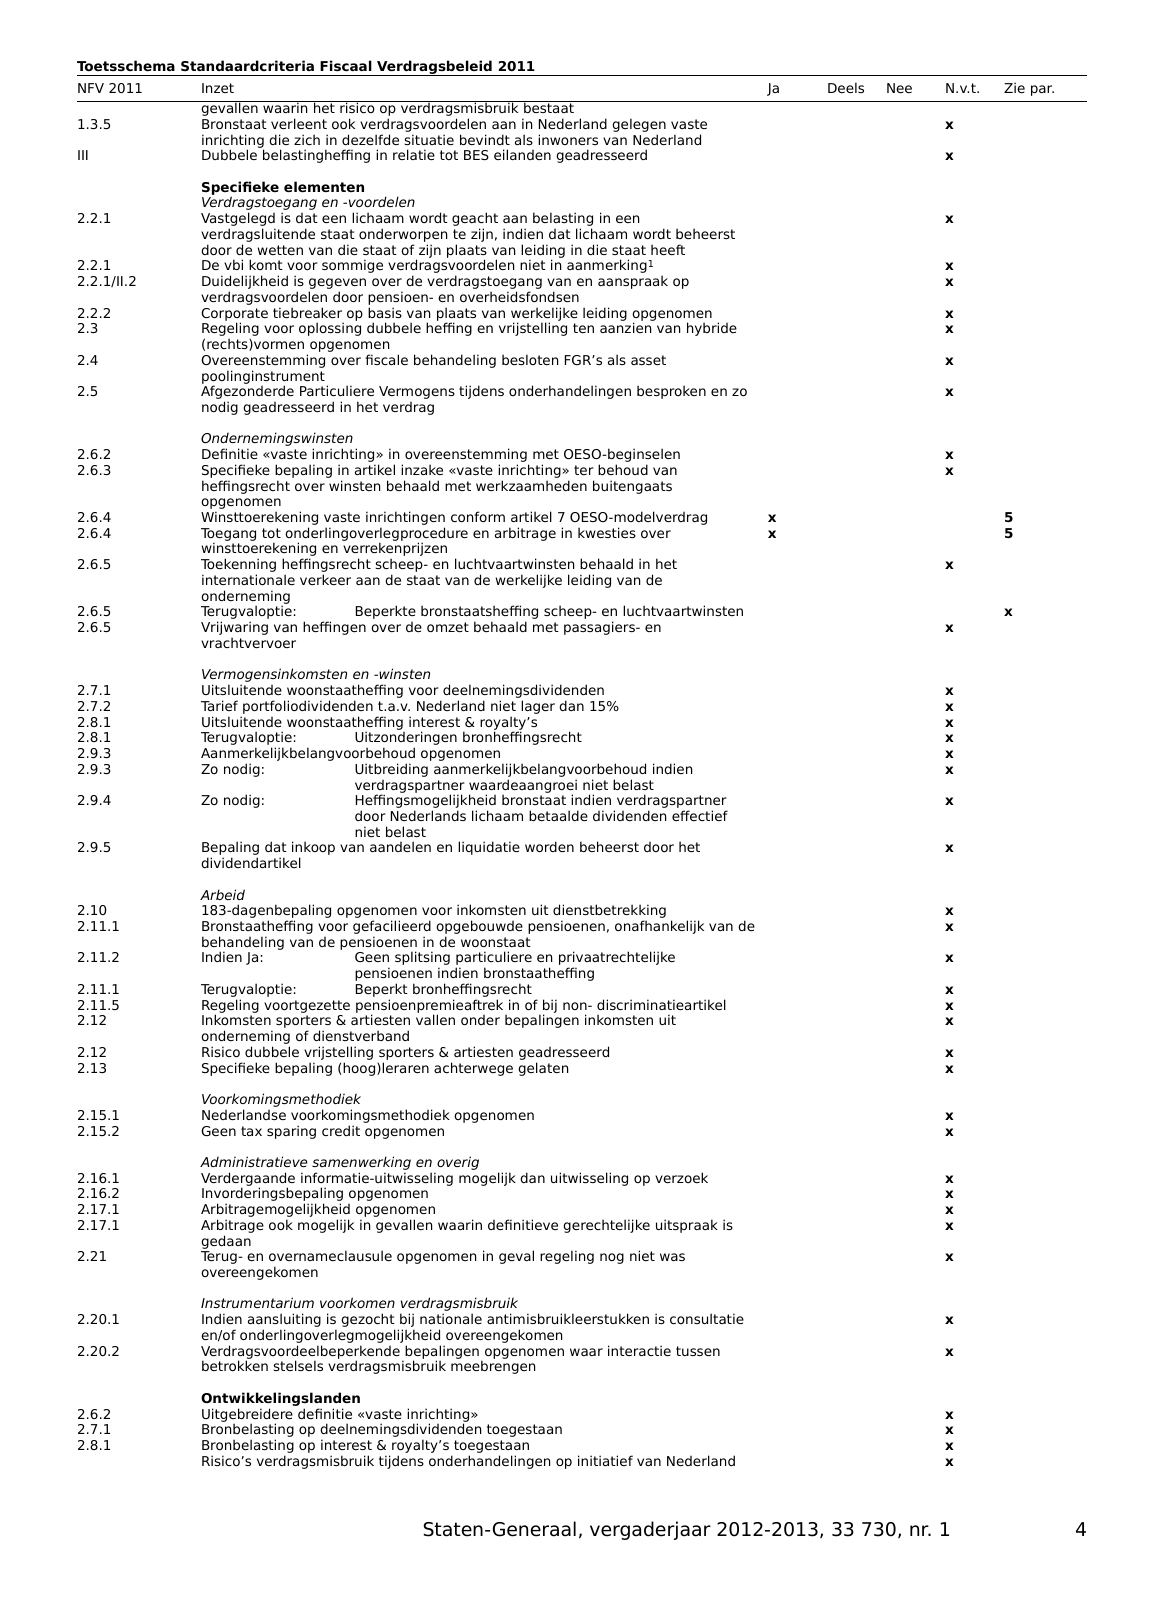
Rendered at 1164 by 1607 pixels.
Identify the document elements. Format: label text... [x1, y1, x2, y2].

table_cell x [762, 526, 821, 557]
table_cell 2.16.2 [77, 1186, 195, 1202]
table_cell [998, 998, 1087, 1013]
table_cell [880, 117, 939, 148]
table_cell [880, 1108, 939, 1123]
table_cell [821, 982, 880, 997]
table_cell [880, 102, 939, 117]
table_cell [821, 651, 880, 667]
table_cell Verdragsvoordeelbeperkende bepalingen opgenomen waar interactie tussen betrokken stelsels verdragsmisbruik meebrengen [195, 1344, 762, 1375]
table_cell [762, 699, 821, 714]
table_cell Inzet [195, 76, 762, 101]
table_cell [821, 872, 880, 887]
table_cell 2.6.2 [77, 447, 195, 463]
table_cell [821, 447, 880, 463]
table_cell [762, 1155, 821, 1171]
table_cell [880, 1155, 939, 1171]
table_cell [998, 431, 1087, 447]
table_cell x [939, 793, 998, 840]
table_cell [998, 195, 1087, 211]
table_cell [762, 730, 821, 746]
table_cell x [939, 1249, 998, 1281]
table_cell [762, 888, 821, 903]
table_cell [762, 683, 821, 699]
table_cell gevallen waarin het risico op verdragsmisbruik bestaat [195, 102, 762, 117]
table_cell Bronbelasting op interest & royalty’s toegestaan [195, 1438, 762, 1454]
table_cell Tarief portfoliodividenden t.a.v. Nederland niet lager dan 15% [195, 699, 762, 714]
table_cell [880, 557, 939, 604]
table_cell [998, 1013, 1087, 1045]
table_cell [821, 526, 880, 557]
table_cell Winsttoerekening vaste inrichtingen conform artikel 7 OESO-modelverdrag [195, 510, 762, 526]
table_cell x [939, 305, 998, 321]
table_cell [821, 102, 880, 117]
table_cell [998, 1139, 1087, 1155]
table_cell [880, 211, 939, 258]
table_cell [880, 1092, 939, 1108]
table_cell [880, 1123, 939, 1139]
table_cell [939, 1296, 998, 1312]
table_cell Nederlandse voorkomingsmethodiek opgenomen [195, 1108, 762, 1123]
table_cell [195, 872, 762, 887]
table_cell 2.20.2 [77, 1344, 195, 1375]
table_cell x [939, 258, 998, 274]
table_cell [821, 950, 880, 982]
table_cell [880, 1013, 939, 1045]
table_cell [998, 620, 1087, 651]
table_cell Instrumentarium voorkomen verdragsmisbruik [195, 1296, 762, 1312]
table_cell Verdragstoegang en -voordelen [195, 195, 762, 211]
table_cell 2.15.2 [77, 1123, 195, 1139]
table_cell 2.17.1 [77, 1202, 195, 1218]
table_cell [998, 353, 1087, 384]
table_cell Terugvaloptie: [195, 604, 348, 620]
table_cell [821, 746, 880, 762]
table_cell [195, 1375, 762, 1391]
table_cell [939, 651, 998, 667]
table_cell [821, 667, 880, 683]
table_cell 2.11.1 [77, 982, 195, 997]
table_cell [762, 1171, 821, 1186]
table_cell [821, 1249, 880, 1281]
table_cell [998, 667, 1087, 683]
table_cell [880, 164, 939, 179]
table_cell [762, 1218, 821, 1249]
table_cell [821, 1422, 880, 1438]
table_cell Terug- en overnameclausule opgenomen in geval regeling nog niet was overeengekomen [195, 1249, 762, 1281]
table_cell [880, 305, 939, 321]
table_cell [880, 195, 939, 211]
table_cell 2.12 [77, 1045, 195, 1060]
table_cell [762, 1422, 821, 1438]
table_cell [762, 620, 821, 651]
table_cell [762, 1312, 821, 1343]
table_cell 5 [998, 510, 1087, 526]
table_cell Aanmerkelijkbelangvoorbehoud opgenomen [195, 746, 762, 762]
table_cell [821, 1202, 880, 1218]
table_cell [880, 620, 939, 651]
table_cell [762, 447, 821, 463]
table_cell Zo nodig: [195, 793, 348, 840]
table_cell [821, 604, 880, 620]
table_cell [821, 1139, 880, 1155]
table_cell [939, 510, 998, 526]
table_cell [998, 1249, 1087, 1281]
table_cell [762, 274, 821, 305]
table_cell [762, 305, 821, 321]
table_cell III [77, 148, 195, 164]
table_cell x [939, 840, 998, 872]
table_cell x [939, 982, 998, 997]
table_cell 2.11.2 [77, 950, 195, 982]
table_cell [762, 1438, 821, 1454]
table_cell x [939, 1406, 998, 1422]
table_cell [821, 258, 880, 274]
table_cell [998, 557, 1087, 604]
table_cell [880, 730, 939, 746]
table_cell [880, 762, 939, 793]
table_cell [880, 683, 939, 699]
table_cell [762, 746, 821, 762]
table_cell [998, 117, 1087, 148]
table_cell [880, 1060, 939, 1076]
table_cell [821, 416, 880, 431]
table_cell Regeling voor oplossing dubbele heffing en vrijstelling ten aanzien van hybride (rechts)vormen opgenomen [195, 321, 762, 353]
table_cell [195, 164, 762, 179]
table_cell [998, 1045, 1087, 1060]
table_cell Toegang tot onderlingoverlegprocedure en arbitrage in kwesties over winsttoerekening en verrekenprijzen [195, 526, 762, 557]
table_cell [762, 651, 821, 667]
table_cell [821, 1218, 880, 1249]
table_cell [77, 164, 195, 179]
table_cell [880, 919, 939, 950]
table_cell Regeling voortgezette pensioenpremieaftrek in of bij non- discriminatieartikel [195, 998, 762, 1013]
table_cell [195, 1139, 762, 1155]
table_cell 2.10 [77, 903, 195, 919]
table_cell [998, 919, 1087, 950]
table_cell [762, 1139, 821, 1155]
table_cell [77, 667, 195, 683]
table_cell [880, 148, 939, 164]
table_cell x [939, 620, 998, 651]
table_cell Administratieve samenwerking en overig [195, 1155, 762, 1171]
table_cell [880, 416, 939, 431]
table_cell [821, 353, 880, 384]
table_cell [762, 919, 821, 950]
table_cell [77, 1375, 195, 1391]
table_cell [880, 1281, 939, 1296]
table_cell [821, 903, 880, 919]
table_cell [998, 321, 1087, 353]
table_cell [821, 919, 880, 950]
table_cell Uitsluitende woonstaatheffing voor deelnemingsdividenden [195, 683, 762, 699]
table_cell [762, 1202, 821, 1218]
table_cell Zo nodig: [195, 762, 348, 793]
table_cell 2.4 [77, 353, 195, 384]
table_cell x [939, 117, 998, 148]
table_cell [821, 762, 880, 793]
table_cell [762, 1013, 821, 1045]
table_cell [762, 195, 821, 211]
table_cell [762, 982, 821, 997]
table_cell Verdergaande informatie-uitwisseling mogelijk dan uitwisseling op verzoek [195, 1171, 762, 1186]
table_cell [77, 651, 195, 667]
table_cell Nee [880, 76, 939, 101]
table_cell [998, 651, 1087, 667]
table_cell [762, 1186, 821, 1202]
table_cell 2.2.1 [77, 211, 195, 258]
table_cell [998, 1281, 1087, 1296]
table_cell [939, 1155, 998, 1171]
table_cell 1.3.5 [77, 117, 195, 148]
table_cell [762, 353, 821, 384]
table_cell [821, 683, 880, 699]
table_cell [762, 1344, 821, 1375]
table_cell [880, 1454, 939, 1469]
table_cell [880, 982, 939, 997]
table_cell [880, 1344, 939, 1375]
table_cell [821, 1092, 880, 1108]
table_cell x [762, 510, 821, 526]
table_cell [762, 164, 821, 179]
table_cell [998, 416, 1087, 431]
table_cell [880, 872, 939, 887]
table_cell [880, 903, 939, 919]
table_cell [880, 1312, 939, 1343]
table_cell [821, 1296, 880, 1312]
table_cell [998, 1186, 1087, 1202]
table_cell [195, 1281, 762, 1296]
table_cell x [939, 1218, 998, 1249]
table_cell [880, 1422, 939, 1438]
table_cell [821, 305, 880, 321]
table_cell 2.6.5 [77, 620, 195, 651]
table_cell [77, 1076, 195, 1092]
table_cell Indien aansluiting is gezocht bij nationale antimisbruikleerstukken is consultatie en/of onderlingoverlegmogelijkheid overeengekomen [195, 1312, 762, 1343]
table_cell [77, 1281, 195, 1296]
table_cell [762, 840, 821, 872]
table_cell Bepaling dat inkoop van aandelen en liquidatie worden beheerst door het dividendartikel [195, 840, 762, 872]
table_cell Bronstaatheffing voor gefacilieerd opgebouwde pensioenen, onafhankelijk van de behandeling van de pensioenen in de woonstaat [195, 919, 762, 950]
table_cell [939, 667, 998, 683]
table_cell Uitzonderingen bronheffingsrecht [348, 730, 762, 746]
table_cell [998, 1076, 1087, 1092]
table_cell [939, 888, 998, 903]
table_cell [880, 1218, 939, 1249]
table_cell x [939, 463, 998, 510]
table_cell Definitie «vaste inrichting» in overeenstemming met OESO-beginselen [195, 447, 762, 463]
table_cell [880, 353, 939, 384]
table_cell [762, 117, 821, 148]
table_cell x [939, 447, 998, 463]
table_cell [762, 604, 821, 620]
table_cell Risico dubbele vrijstelling sporters & artiesten geadresseerd [195, 1045, 762, 1060]
table_cell 2.6.5 [77, 557, 195, 604]
table_cell [821, 164, 880, 179]
table_cell [998, 714, 1087, 730]
table_cell 2.5 [77, 384, 195, 416]
table_cell [821, 211, 880, 258]
table_cell [77, 1296, 195, 1312]
table_cell [821, 1406, 880, 1422]
table_cell [880, 1202, 939, 1218]
table_cell Corporate tiebreaker op basis van plaats van werkelijke leiding opgenomen [195, 305, 762, 321]
table_cell Uitgebreidere definitie «vaste inrichting» [195, 1406, 762, 1422]
table_cell [998, 950, 1087, 982]
table_cell [77, 872, 195, 887]
table_cell [998, 888, 1087, 903]
table_cell [762, 793, 821, 840]
table_cell Specifieke bepaling in artikel inzake «vaste inrichting» ter behoud van heffingsrecht over winsten behaald met werkzaamheden buitengaats opgenomen [195, 463, 762, 510]
table_cell 2.8.1 [77, 714, 195, 730]
table_cell [998, 840, 1087, 872]
table_cell [998, 699, 1087, 714]
table_cell 2.6.2 [77, 1406, 195, 1422]
table_cell x [939, 1045, 998, 1060]
table_cell Indien Ja: [195, 950, 348, 982]
table_header Toetsschema Standaardcriteria Fiscaal Verdragsbeleid 2011 [77, 59, 1087, 75]
table_cell [762, 102, 821, 117]
table_cell x [939, 1060, 998, 1076]
table_cell [821, 180, 880, 195]
table_cell x [939, 1123, 998, 1139]
table_cell [821, 148, 880, 164]
table_cell 2.9.4 [77, 793, 195, 840]
table_cell [998, 384, 1087, 416]
table_cell [762, 557, 821, 604]
table_cell [762, 1249, 821, 1281]
table_cell [821, 1186, 880, 1202]
table_cell Zie par. [998, 76, 1087, 101]
table_cell 2.11.1 [77, 919, 195, 950]
table_cell [762, 416, 821, 431]
table_cell 2.2.2 [77, 305, 195, 321]
table_cell [762, 211, 821, 258]
table_cell [998, 1108, 1087, 1123]
table_cell [821, 1155, 880, 1171]
table_cell 2.6.4 [77, 526, 195, 557]
table_cell 2.7.1 [77, 1422, 195, 1438]
table_cell 183-dagenbepaling opgenomen voor inkomsten uit dienstbetrekking [195, 903, 762, 919]
table_cell De vbi komt voor sommige verdragsvoordelen niet in aanmerking1 [195, 258, 762, 274]
table_cell Vermogensinkomsten en -winsten [195, 667, 762, 683]
table_cell x [939, 1438, 998, 1454]
table_cell [821, 998, 880, 1013]
table_cell [821, 463, 880, 510]
table_cell [880, 793, 939, 840]
table_cell [998, 1454, 1087, 1469]
table_cell Risico’s verdragsmisbruik tijdens onderhandelingen op initiatief van Nederland [195, 1454, 762, 1469]
table_cell [77, 1155, 195, 1171]
table_cell Inkomsten sporters & artiesten vallen onder bepalingen inkomsten uit onderneming of dienstverband [195, 1013, 762, 1045]
table_cell x [939, 321, 998, 353]
table_cell [880, 463, 939, 510]
table_cell Ontwikkelingslanden [195, 1391, 762, 1406]
table_cell [821, 1375, 880, 1391]
table_cell 2.9.5 [77, 840, 195, 872]
table_cell [195, 416, 762, 431]
table_cell [998, 1296, 1087, 1312]
table_cell x [939, 384, 998, 416]
table_cell [821, 1123, 880, 1139]
table_cell Ja [762, 76, 821, 101]
table_cell Duidelijkheid is gegeven over de verdragstoegang van en aanspraak op verdragsvoordelen door pensioen- en overheidsfondsen [195, 274, 762, 305]
table_cell [880, 1171, 939, 1186]
table_cell [821, 1076, 880, 1092]
table_cell x [939, 746, 998, 762]
table_cell x [939, 1454, 998, 1469]
table_cell 2.7.1 [77, 683, 195, 699]
table_cell [762, 1296, 821, 1312]
table_cell NFV 2011 [77, 76, 195, 101]
table_cell [77, 102, 195, 117]
table_cell [998, 903, 1087, 919]
table_cell [939, 526, 998, 557]
table_cell 2.8.1 [77, 1438, 195, 1454]
table_cell Toekenning heffingsrecht scheep- en luchtvaartwinsten behaald in het internationale verkeer aan de staat van de werkelijke leiding van de onderneming [195, 557, 762, 604]
table_cell x [939, 148, 998, 164]
table_cell 2.17.1 [77, 1218, 195, 1249]
table_cell 2.8.1 [77, 730, 195, 746]
table_cell x [939, 762, 998, 793]
table_cell [762, 384, 821, 416]
table_cell [762, 1281, 821, 1296]
table_cell [998, 1406, 1087, 1422]
table_cell 2.6.5 [77, 604, 195, 620]
table_cell x [939, 730, 998, 746]
table_cell [998, 746, 1087, 762]
table_cell x [939, 274, 998, 305]
table_cell 2.7.2 [77, 699, 195, 714]
table_cell Ondernemingswinsten [195, 431, 762, 447]
table_cell x [939, 1344, 998, 1375]
table_cell [821, 730, 880, 746]
table_cell Terugvaloptie: [195, 730, 348, 746]
table_cell x [998, 604, 1087, 620]
table_cell [880, 258, 939, 274]
table_cell x [939, 1422, 998, 1438]
table_cell [762, 431, 821, 447]
table_cell [998, 1422, 1087, 1438]
table_cell [821, 321, 880, 353]
table_cell [821, 620, 880, 651]
table_cell [998, 872, 1087, 887]
table_cell 2.6.3 [77, 463, 195, 510]
table_cell [939, 195, 998, 211]
table_cell [821, 793, 880, 840]
table_cell [77, 416, 195, 431]
table_cell [998, 1202, 1087, 1218]
table_cell [998, 1375, 1087, 1391]
table_cell x [939, 1171, 998, 1186]
table_cell [998, 1092, 1087, 1108]
table_cell [998, 1312, 1087, 1343]
table_cell [880, 714, 939, 730]
table_cell [880, 667, 939, 683]
table_cell 2.2.1 [77, 258, 195, 274]
table_cell [939, 1391, 998, 1406]
table_cell [998, 1060, 1087, 1076]
table_cell [821, 840, 880, 872]
table_cell [880, 1375, 939, 1391]
table_cell [762, 762, 821, 793]
table_cell [880, 1186, 939, 1202]
table_cell 5 [998, 526, 1087, 557]
table_cell x [939, 903, 998, 919]
table_cell [821, 1281, 880, 1296]
table_cell Terugvaloptie: [195, 982, 348, 997]
table_cell [762, 950, 821, 982]
table_cell [762, 903, 821, 919]
table_cell [880, 274, 939, 305]
table_cell [880, 840, 939, 872]
table_cell [821, 1312, 880, 1343]
table_cell [77, 888, 195, 903]
table_cell [762, 1060, 821, 1076]
table_cell [821, 117, 880, 148]
table_cell [821, 195, 880, 211]
table_cell Geen splitsing particuliere en privaatrechtelijke pensioenen indien bronstaatheffing [348, 950, 762, 982]
table_cell x [939, 1108, 998, 1123]
table_cell [880, 1045, 939, 1060]
table_cell [998, 683, 1087, 699]
table_cell [821, 431, 880, 447]
table_cell [762, 1375, 821, 1391]
table_cell x [939, 353, 998, 384]
table_cell [998, 762, 1087, 793]
table_cell [821, 274, 880, 305]
table_cell Uitsluitende woonstaatheffing interest & royalty’s [195, 714, 762, 730]
table_cell [762, 1108, 821, 1123]
table_cell Vastgelegd is dat een lichaam wordt geacht aan belasting in een verdragsluitende staat onderworpen te zijn, indien dat lichaam wordt beheerst door de wetten van die staat of zijn plaats van leiding in die staat heeft [195, 211, 762, 258]
table_cell 2.13 [77, 1060, 195, 1076]
table_cell [821, 557, 880, 604]
table_cell [939, 1092, 998, 1108]
table_cell [762, 1391, 821, 1406]
table_cell x [939, 919, 998, 950]
table_cell [821, 1344, 880, 1375]
table_cell [998, 180, 1087, 195]
table_cell [880, 604, 939, 620]
table_cell [998, 1344, 1087, 1375]
table_cell Overeenstemming over fiscale behandeling besloten FGR’s als asset poolinginstrument [195, 353, 762, 384]
table_cell [880, 447, 939, 463]
table_cell [998, 274, 1087, 305]
table_cell [762, 148, 821, 164]
table_cell [880, 651, 939, 667]
table_cell [939, 1139, 998, 1155]
table_cell [880, 1438, 939, 1454]
table_cell [880, 431, 939, 447]
table_cell [998, 211, 1087, 258]
table_cell [998, 447, 1087, 463]
table_cell Arbeid [195, 888, 762, 903]
table_cell x [939, 1186, 998, 1202]
table_cell Specifieke elementen [195, 180, 762, 195]
table_cell [880, 1406, 939, 1422]
table_cell [77, 195, 195, 211]
table_cell [939, 872, 998, 887]
table_cell [939, 164, 998, 179]
table_cell [77, 1092, 195, 1108]
table_cell [939, 1076, 998, 1092]
table_cell [821, 1438, 880, 1454]
table_cell Invorderingsbepaling opgenomen [195, 1186, 762, 1202]
table_cell x [939, 1202, 998, 1218]
table_cell [821, 384, 880, 416]
table_cell [880, 384, 939, 416]
table_cell [998, 1155, 1087, 1171]
table_cell x [939, 683, 998, 699]
table_cell [939, 1375, 998, 1391]
table_cell [998, 102, 1087, 117]
table_cell 2.9.3 [77, 762, 195, 793]
table_cell [77, 180, 195, 195]
table_cell [195, 651, 762, 667]
table_cell [939, 102, 998, 117]
table_cell [762, 463, 821, 510]
table_cell 2.11.5 [77, 998, 195, 1013]
table_cell x [939, 557, 998, 604]
table_cell [77, 431, 195, 447]
table_cell [998, 730, 1087, 746]
table_cell [77, 1139, 195, 1155]
table_cell [880, 180, 939, 195]
table_cell x [939, 950, 998, 982]
table_cell 2.9.3 [77, 746, 195, 762]
table_cell Beperkte bronstaatsheffing scheep- en luchtvaartwinsten [348, 604, 762, 620]
table_cell 2.12 [77, 1013, 195, 1045]
table_cell Beperkt bronheffingsrecht [348, 982, 762, 997]
table_cell [195, 1076, 762, 1092]
table_cell Bronbelasting op deelnemingsdividenden toegestaan [195, 1422, 762, 1438]
table_cell [821, 699, 880, 714]
table_cell [821, 1045, 880, 1060]
table_cell 2.20.1 [77, 1312, 195, 1343]
table_cell [762, 872, 821, 887]
table_cell [762, 1123, 821, 1139]
table_cell 2.3 [77, 321, 195, 353]
table_cell [821, 510, 880, 526]
table_cell [762, 1045, 821, 1060]
table_cell Heffingsmogelijkheid bronstaat indien verdragspartner door Nederlands lichaam betaalde dividenden effectief niet belast [348, 793, 762, 840]
table_cell [998, 164, 1087, 179]
table_cell [998, 463, 1087, 510]
table_cell Specifieke bepaling (hoog)leraren achterwege gelaten [195, 1060, 762, 1076]
table_cell x [939, 1013, 998, 1045]
table_cell [762, 1406, 821, 1422]
table_cell Uitbreiding aanmerkelijkbelangvoorbehoud indien verdragspartner waardeaangroei niet belast [348, 762, 762, 793]
table_cell [998, 1218, 1087, 1249]
table_cell [762, 1454, 821, 1469]
table_cell [998, 1123, 1087, 1139]
table_cell Vrijwaring van heffingen over de omzet behaald met passagiers- en vrachtvervoer [195, 620, 762, 651]
table_cell [998, 982, 1087, 997]
table_cell [998, 793, 1087, 840]
table_cell [998, 1391, 1087, 1406]
table_cell Deels [821, 76, 880, 101]
table_cell x [939, 998, 998, 1013]
table_cell 2.16.1 [77, 1171, 195, 1186]
table_cell 2.15.1 [77, 1108, 195, 1123]
table_cell 2.21 [77, 1249, 195, 1281]
table_cell [821, 888, 880, 903]
table_cell [880, 526, 939, 557]
table_cell [762, 321, 821, 353]
table_cell Bronstaat verleent ook verdragsvoordelen aan in Nederland gelegen vaste inrichting die zich in dezelfde situatie bevindt als inwoners van Nederland [195, 117, 762, 148]
table_cell [880, 1296, 939, 1312]
table_cell 2.2.1/II.2 [77, 274, 195, 305]
table_cell [77, 1454, 195, 1469]
table_cell Arbitragemogelijkheid opgenomen [195, 1202, 762, 1218]
table_cell [880, 950, 939, 982]
table_cell Geen tax sparing credit opgenomen [195, 1123, 762, 1139]
table_cell [880, 998, 939, 1013]
table_cell [762, 1076, 821, 1092]
table_cell [939, 1281, 998, 1296]
table_cell [762, 258, 821, 274]
table_cell x [939, 699, 998, 714]
table_cell [762, 1092, 821, 1108]
table_cell [821, 1391, 880, 1406]
table_cell N.v.t. [939, 76, 998, 101]
table_cell [998, 1438, 1087, 1454]
table_cell [762, 714, 821, 730]
table_cell [880, 1391, 939, 1406]
table_cell [821, 1013, 880, 1045]
table_cell [880, 888, 939, 903]
table_cell [939, 180, 998, 195]
table_cell [880, 1076, 939, 1092]
table_cell Voorkomingsmethodiek [195, 1092, 762, 1108]
table_cell Afgezonderde Particuliere Vermogens tijdens onderhandelingen besproken en zo nodig geadresseerd in het verdrag [195, 384, 762, 416]
table_cell [998, 1171, 1087, 1186]
table_cell [821, 1060, 880, 1076]
table_cell Arbitrage ook mogelijk in gevallen waarin definitieve gerechtelijke uitspraak is gedaan [195, 1218, 762, 1249]
table_cell [880, 510, 939, 526]
table_cell [880, 1139, 939, 1155]
table_cell [939, 604, 998, 620]
table_cell [939, 416, 998, 431]
table_cell [821, 1171, 880, 1186]
table_cell [998, 148, 1087, 164]
table_cell [762, 180, 821, 195]
table_cell [880, 699, 939, 714]
table_cell x [939, 211, 998, 258]
table_cell 2.6.4 [77, 510, 195, 526]
table_cell [939, 431, 998, 447]
table_cell [880, 321, 939, 353]
table_cell [998, 258, 1087, 274]
table_cell x [939, 714, 998, 730]
table_cell [762, 667, 821, 683]
table_cell [880, 1249, 939, 1281]
table_cell Dubbele belastingheffing in relatie tot BES eilanden geadresseerd [195, 148, 762, 164]
table_cell [821, 1454, 880, 1469]
table_cell [762, 998, 821, 1013]
table_cell [821, 714, 880, 730]
table_cell [998, 305, 1087, 321]
table_cell [77, 1391, 195, 1406]
table_cell [821, 1108, 880, 1123]
table_cell x [939, 1312, 998, 1343]
table_cell [880, 746, 939, 762]
